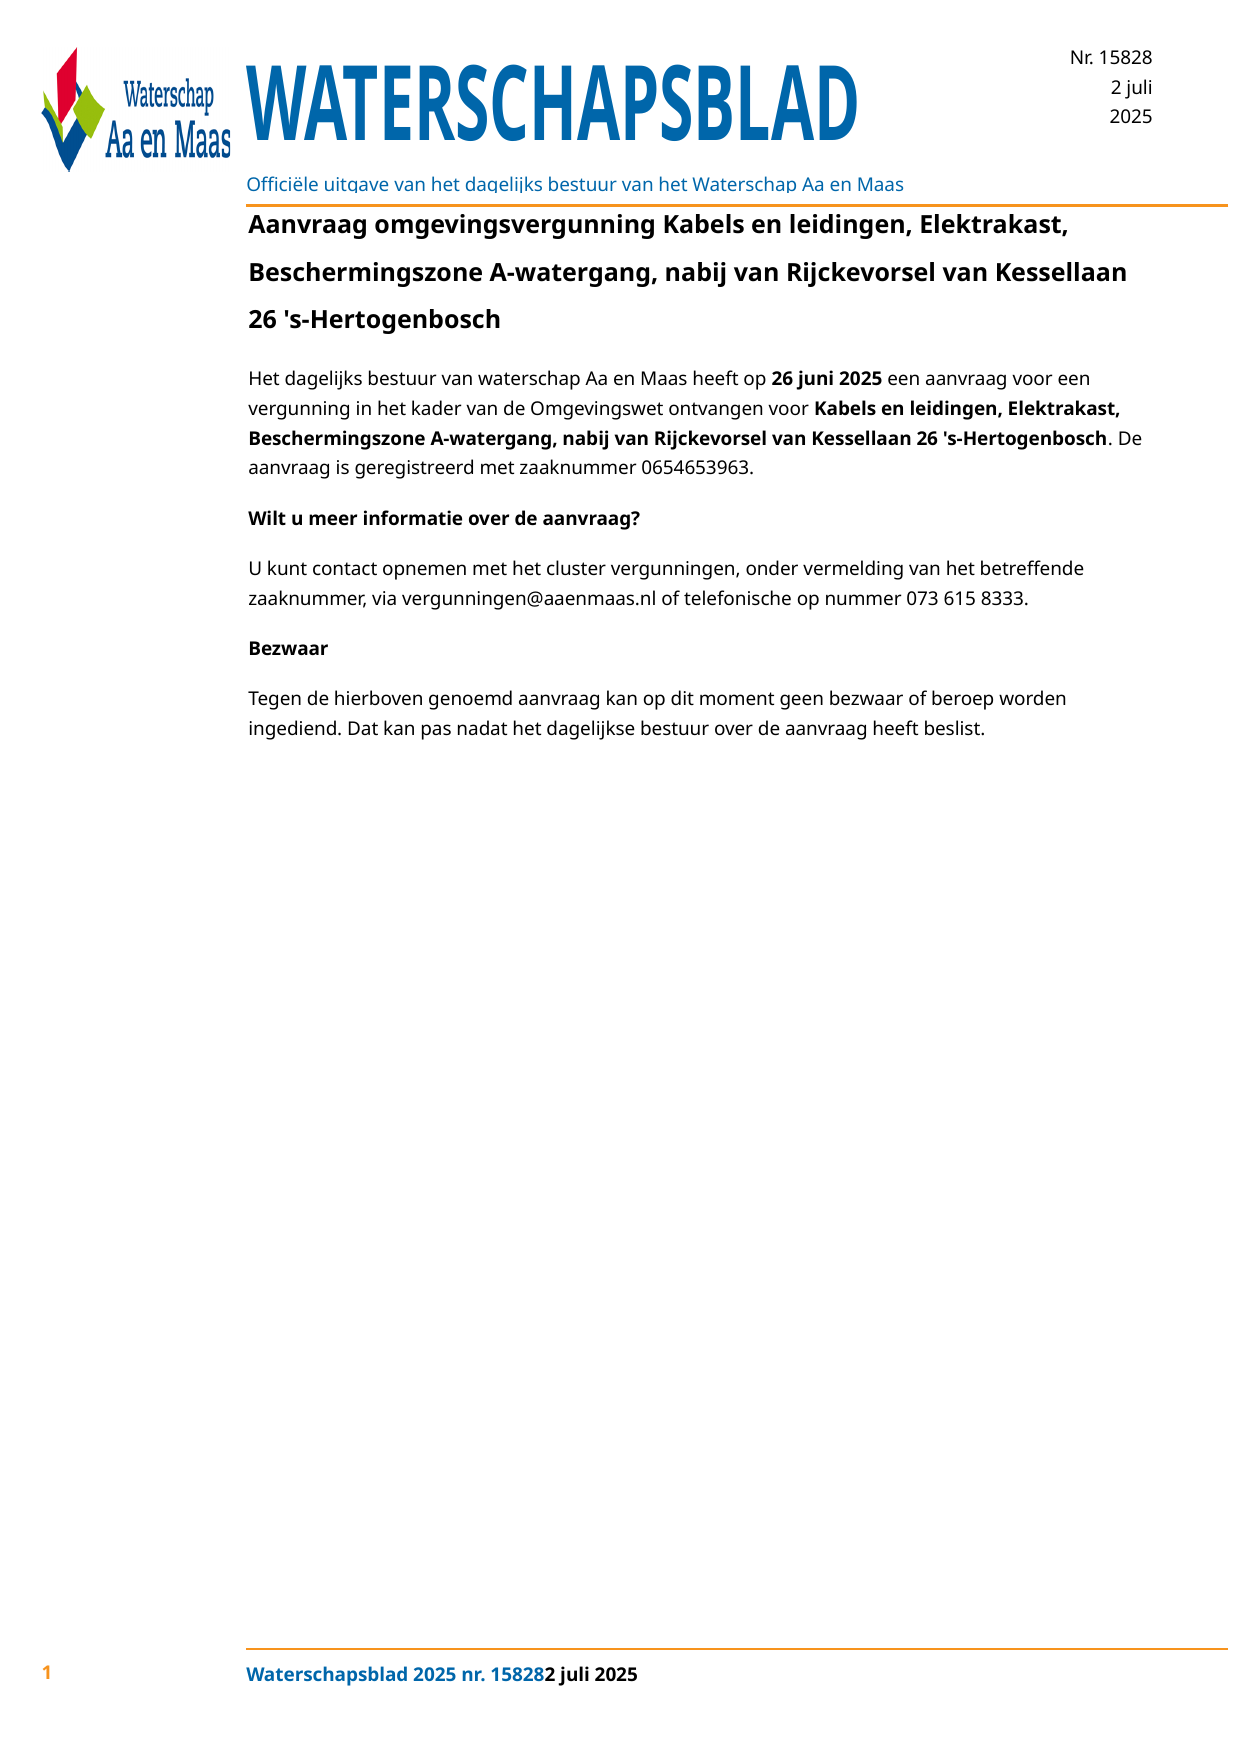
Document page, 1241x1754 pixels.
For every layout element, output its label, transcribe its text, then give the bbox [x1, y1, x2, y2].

picture [41, 47, 231, 172]
text Aanvraag omgevingsvergunning Kabels en leidingen, Elektrakast, Beschermingszone A-watergang, nabij van Rijckevorsel van Kessellaan 26 's-Hertogenbosch [248, 207, 1152, 336]
text Bezwaar [248, 635, 1152, 661]
text Het dagelijks bestuur van waterschap Aa en Maas heeft op 26 juni 2025 een aanvraag voor een vergunning in het kader van de Omgevingswet ontvangen voor Kabels en leidingen, Elektrakast, Beschermingszone A-watergang, nabij van Rijckevorsel van Kessellaan 26 's-Hertogenbosch. De aanvraag is geregistreerd met zaaknummer 0654653963. [248, 366, 1152, 480]
text Tegen de hierboven genoemd aanvraag kan op dit moment geen bezwaar of beroep worden ingediend. Dat kan pas nadat het dagelijkse bestuur over de aanvraag heeft beslist. [248, 686, 1152, 741]
text Wilt u meer informatie over de aanvraag? [248, 505, 1152, 530]
text U kunt contact opnemen met het cluster vergunningen, onder vermelding van het betreffende zaaknummer, via vergunningen@aaenmaas.nl of telefonische op nummer 073 615 8333. [248, 555, 1152, 610]
